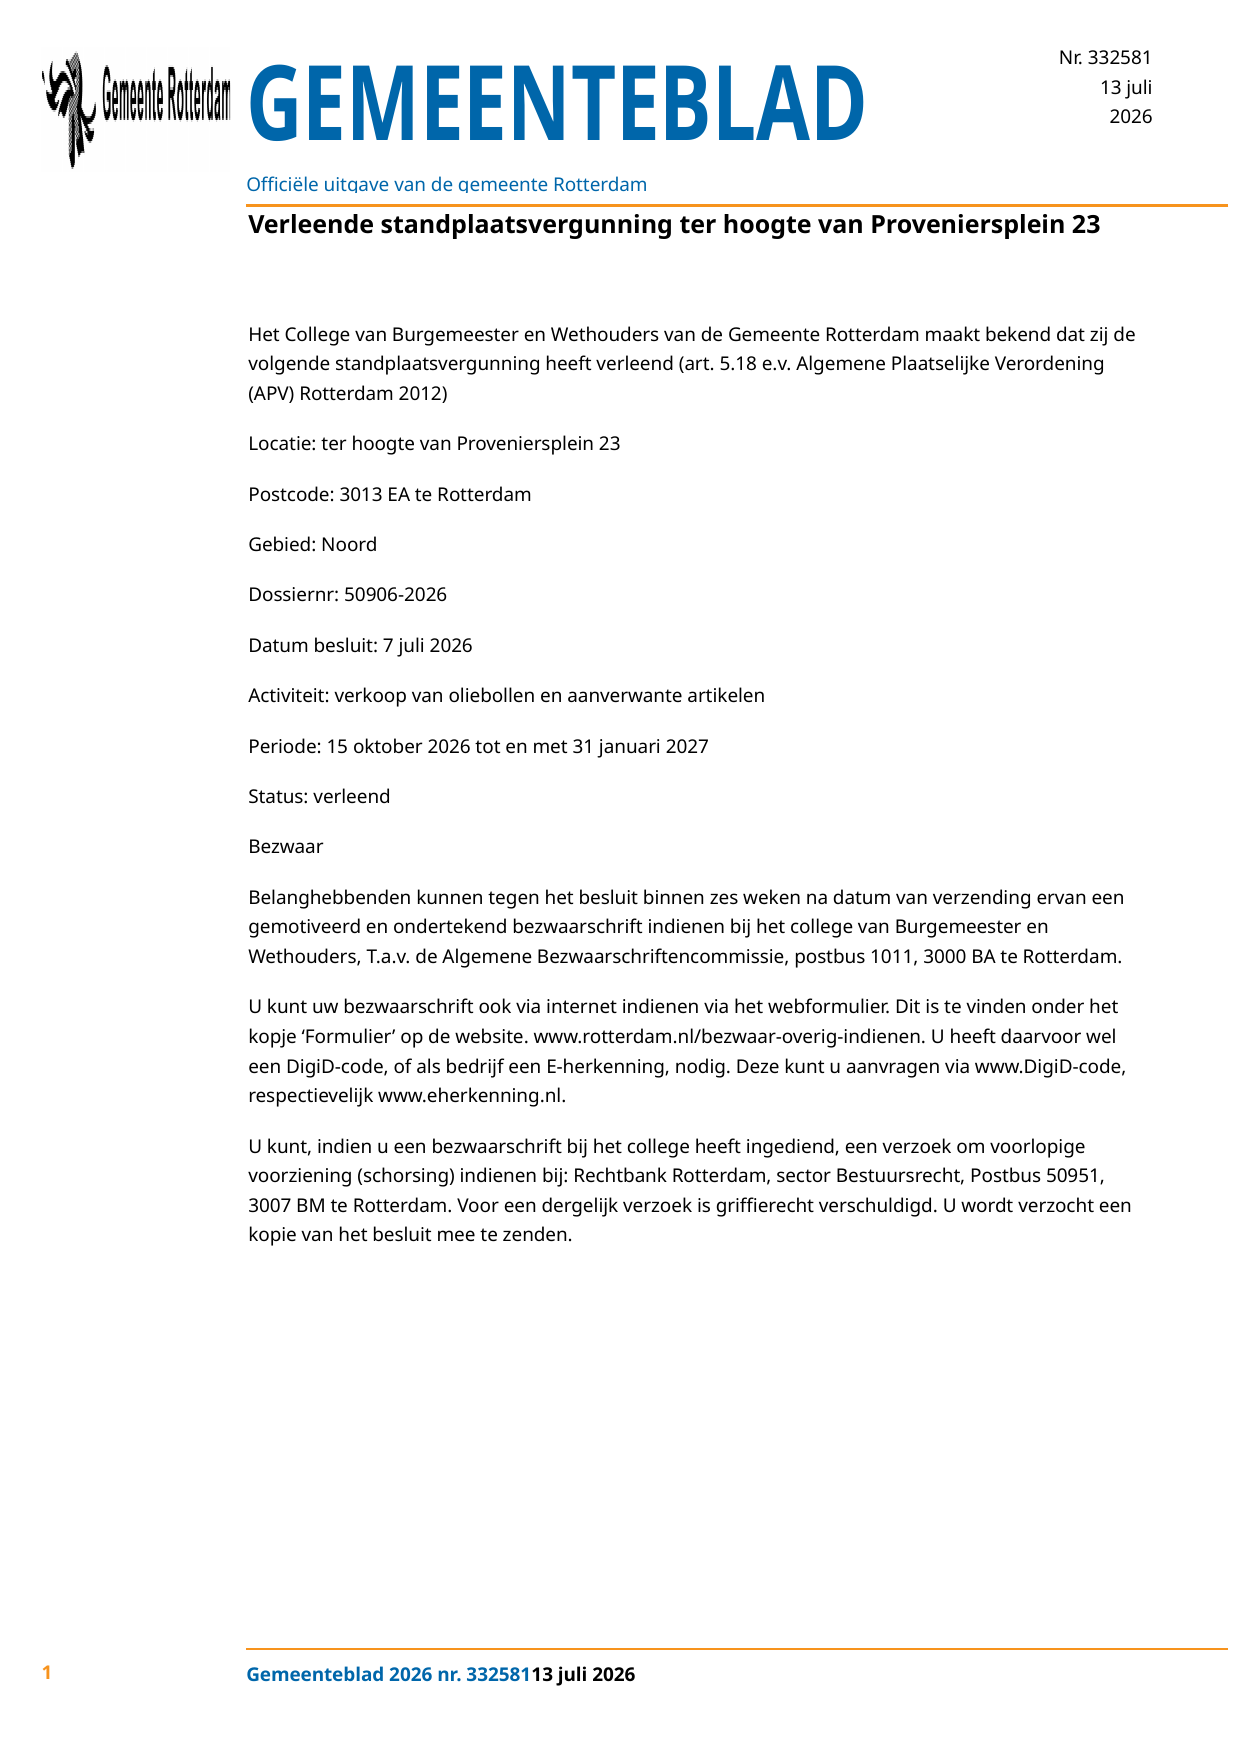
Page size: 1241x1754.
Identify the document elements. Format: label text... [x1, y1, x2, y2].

picture [41, 47, 231, 172]
text Datum besluit: 7 juli 2026 [248, 632, 1152, 658]
text Dossiernr: 50906-2026 [248, 582, 1152, 607]
text Locatie: ter hoogte van Proveniersplein 23 [248, 430, 1152, 456]
text U kunt uw bezwaarschrift ook via internet indienen via het webformulier. Dit is te vinden onder het kopje ‘Formulier’ op de website. www.rotterdam.nl/bezwaar-overig-indienen. U heeft daarvoor wel een DigiD-code, of als bedrijf een E-herkenning, nodig. Deze kunt u aanvragen via www.DigiD-code, respectievelijk www.eherkenning.nl. [248, 994, 1152, 1108]
text U kunt, indien u een bezwaarschrift bij het college heeft ingediend, een verzoek om voorlopige voorziening (schorsing) indienen bij: Rechtbank Rotterdam, sector Bestuursrecht, Postbus 50951, 3007 BM te Rotterdam. Voor een dergelijk verzoek is griffierecht verschuldigd. U wordt verzocht een kopie van het besluit mee te zenden. [248, 1133, 1152, 1247]
text Gebied: Noord [248, 531, 1152, 557]
text Periode: 15 oktober 2026 tot en met 31 januari 2027 [248, 733, 1152, 758]
text Belanghebbenden kunnen tegen het besluit binnen zes weken na datum van verzending ervan een gemotiveerd en ondertekend bezwaarschrift indienen bij het college van Burgemeester en Wethouders, T.a.v. de Algemene Bezwaarschriftencommissie, postbus 1011, 3000 BA te Rotterdam. [248, 884, 1152, 969]
text Bezwaar [248, 834, 1152, 859]
text Status: verleend [248, 783, 1152, 809]
text Postcode: 3013 EA te Rotterdam [248, 481, 1152, 506]
text Het College van Burgemeester en Wethouders van de Gemeente Rotterdam maakt bekend dat zij de volgende standplaatsvergunning heeft verleend (art. 5.18 e.v. Algemene Plaatselijke Verordening (APV) Rotterdam 2012) [248, 321, 1152, 406]
text Activiteit: verkoop van oliebollen en aanverwante artikelen [248, 682, 1152, 708]
text Verleende standplaatsvergunning ter hoogte van Proveniersplein 23 [248, 207, 1152, 241]
